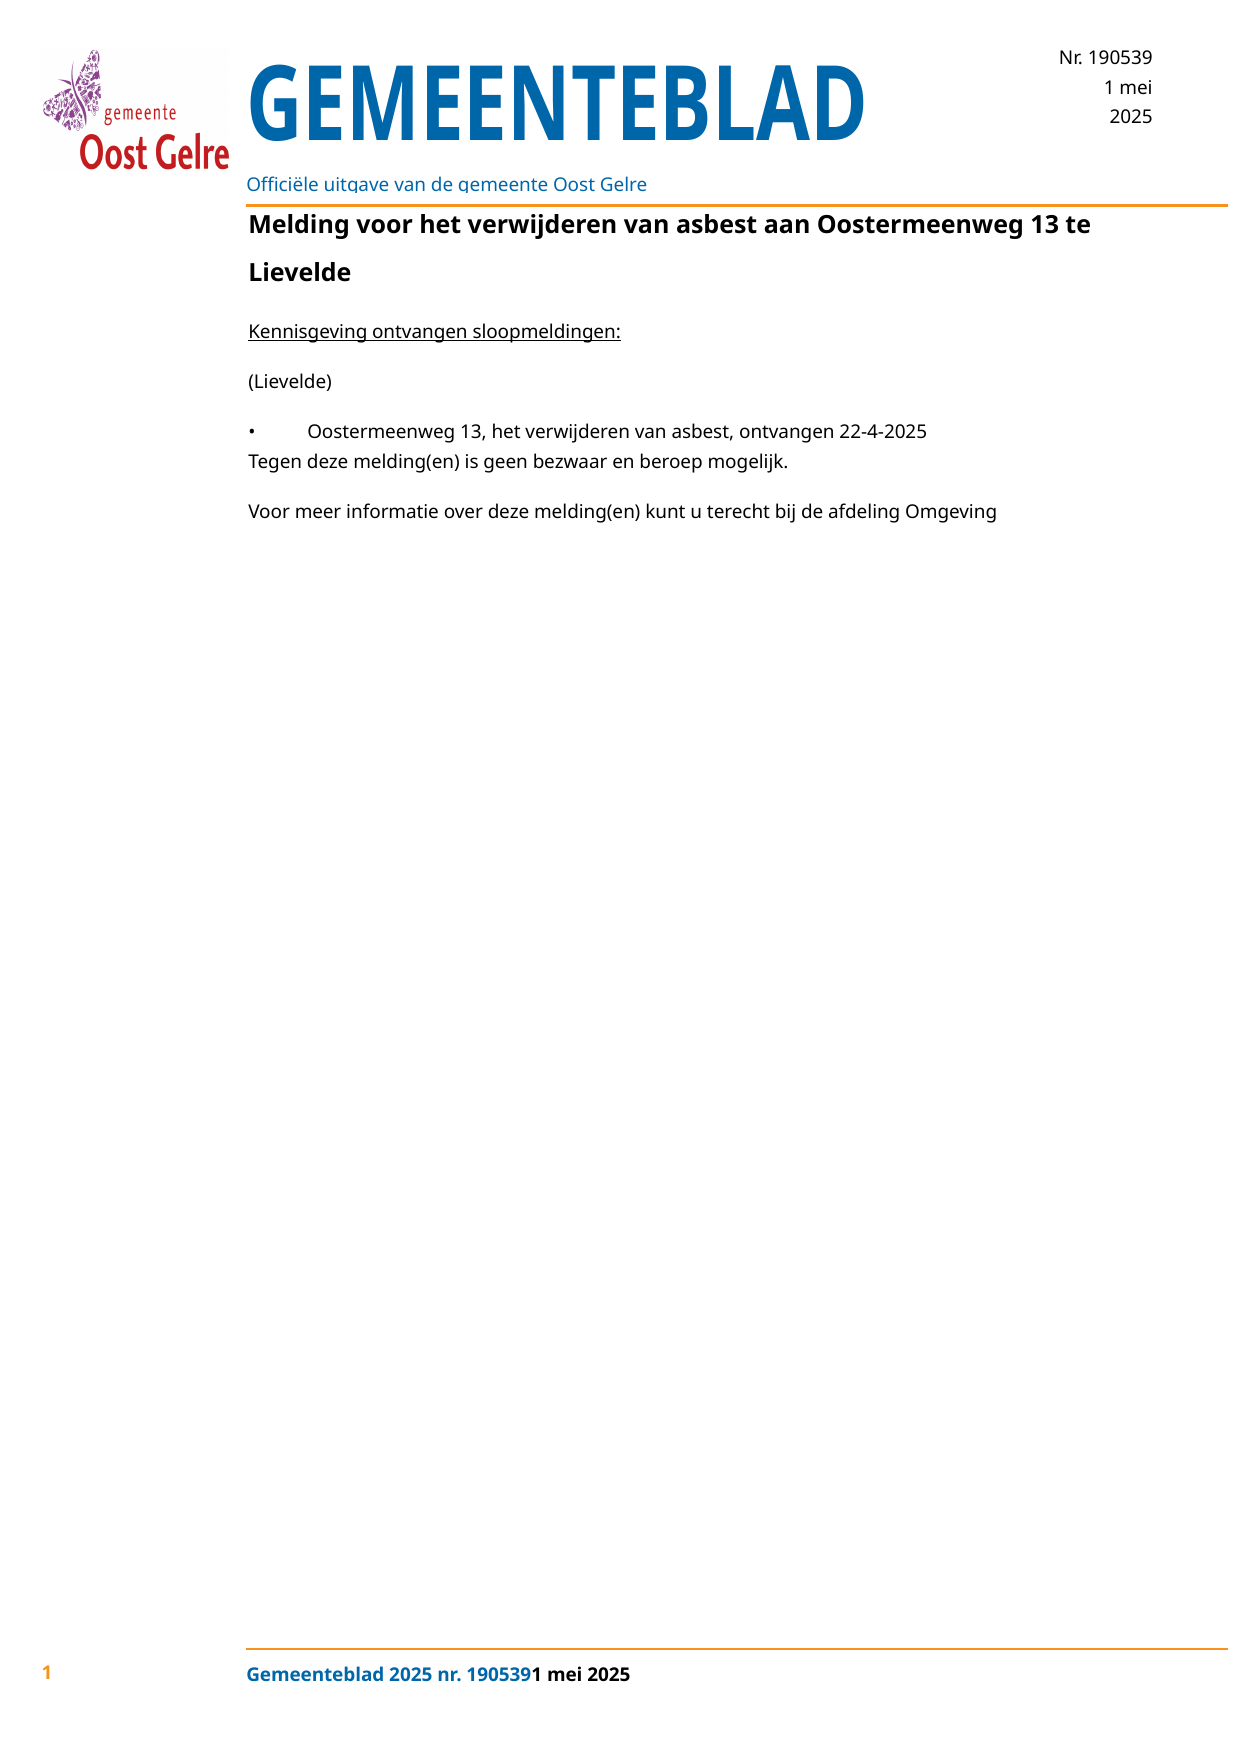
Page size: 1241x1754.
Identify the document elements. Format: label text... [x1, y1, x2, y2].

list Oostermeenweg 13, het verwijderen van asbest, ontvangen 22-4-2025 [248, 419, 1152, 444]
picture [41, 47, 231, 172]
text (Lievelde) [248, 368, 1152, 394]
text Melding voor het verwijderen van asbest aan Oostermeenweg 13 te Lievelde [248, 207, 1152, 288]
text Tegen deze melding(en) is geen bezwaar en beroep mogelijk. [248, 448, 1152, 474]
text Kennisgeving ontvangen sloopmeldingen: [248, 318, 1152, 344]
text Voor meer informatie over deze melding(en) kunt u terecht bij de afdeling Omgeving [248, 499, 1152, 524]
